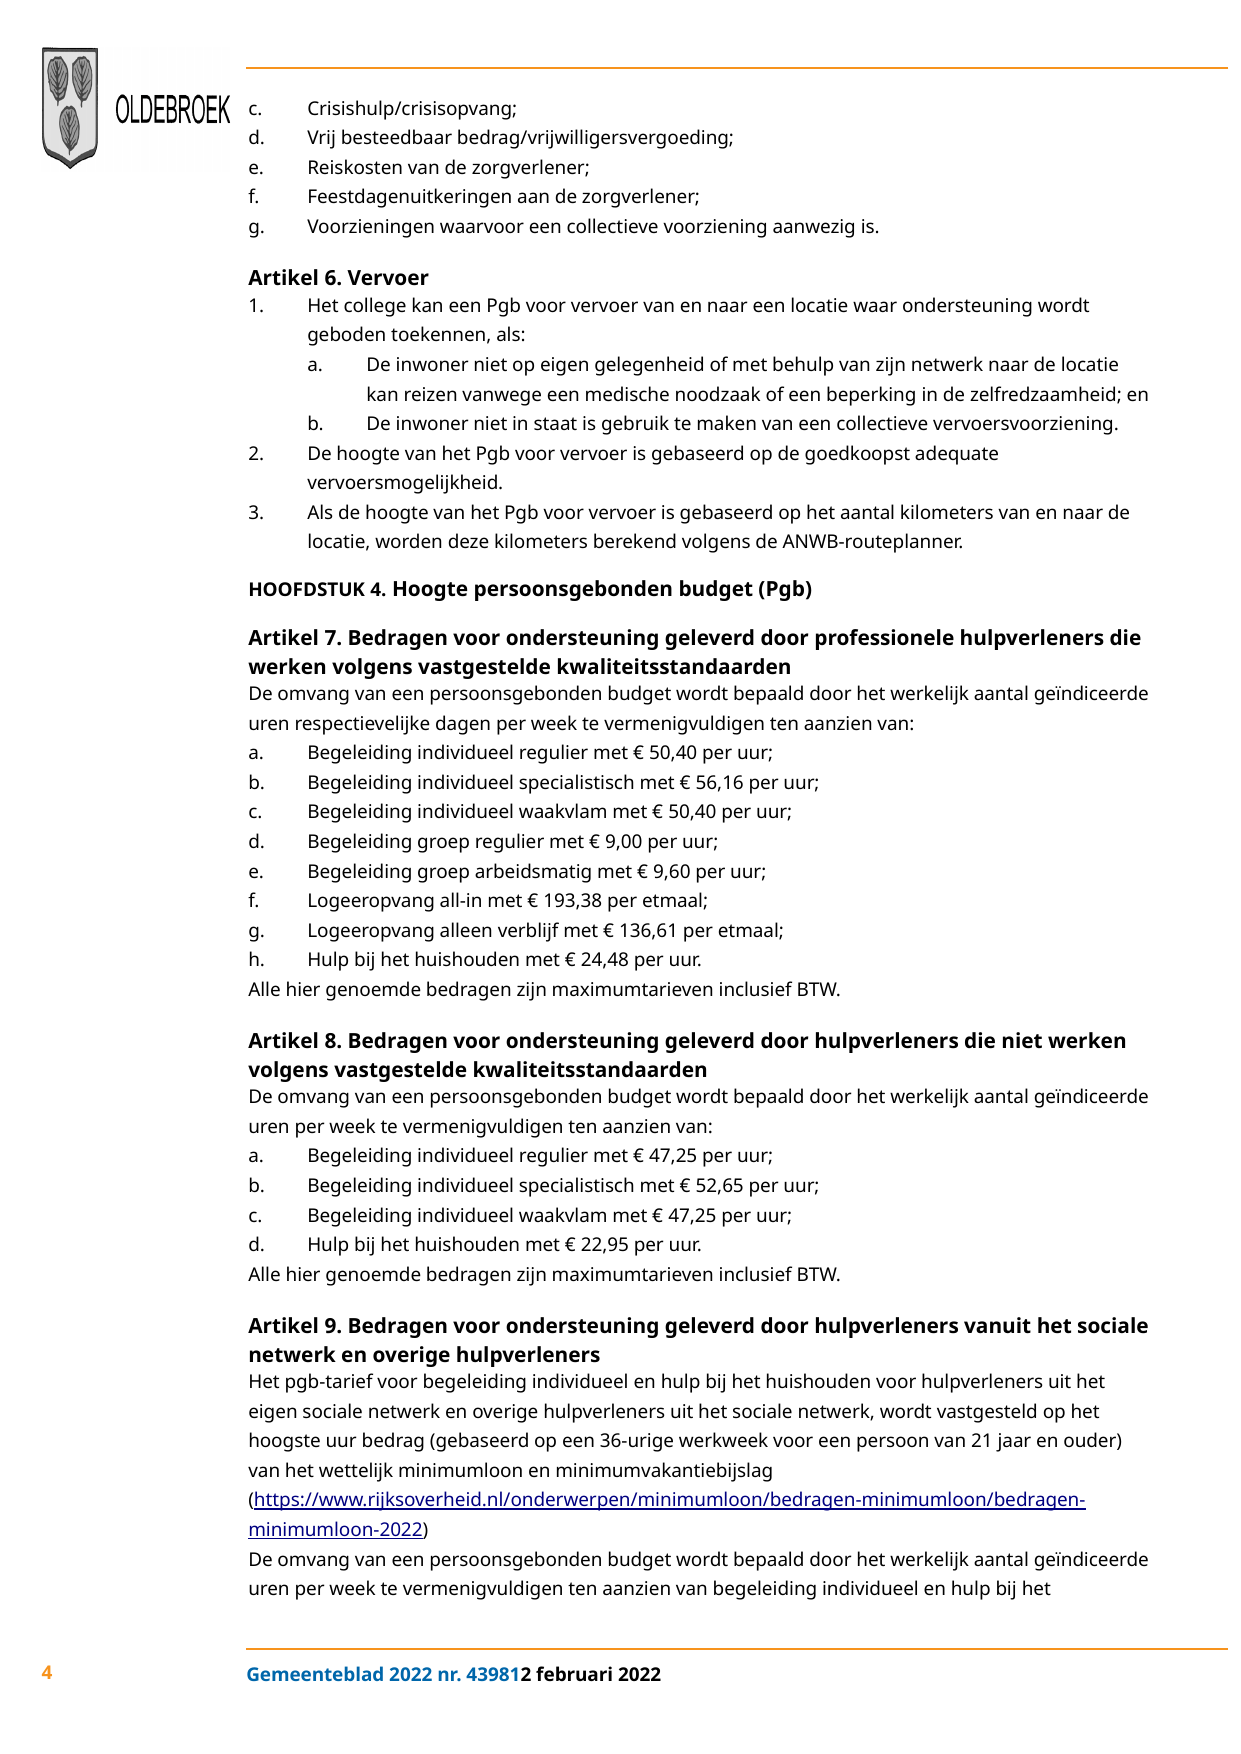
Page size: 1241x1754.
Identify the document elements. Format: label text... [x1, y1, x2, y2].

list Begeleiding individueel regulier met € 50,40 per uur; [248, 739, 1152, 765]
list Hulp bij het huishouden met € 22,95 per uur. [248, 1231, 1152, 1257]
list Begeleiding individueel waakvlam met € 50,40 per uur; [248, 799, 1152, 824]
text Alle hier genoemde bedragen zijn maximumtarieven inclusief BTW. [248, 976, 1152, 1002]
list Crisishulp/crisisopvang; [248, 95, 1152, 121]
list Reiskosten van de zorgverlener; [248, 154, 1152, 180]
list De inwoner niet op eigen gelegenheid of met behulp van zijn netwerk naar de locatie kan reizen vanwege een medische noodzaak of een beperking in de zelfredzaamheid; en [307, 351, 1152, 406]
text Artikel 9. Bedragen voor ondersteuning geleverd door hulpverleners vanuit het sociale netwerk en overige hulpverleners [248, 1311, 1152, 1368]
picture [41, 47, 231, 172]
text Artikel 7. Bedragen voor ondersteuning geleverd door professionele hulpverleners die werken volgens vastgestelde kwaliteitsstandaarden [248, 623, 1152, 680]
list Voorzieningen waarvoor een collectieve voorziening aanwezig is. [248, 213, 1152, 239]
text Het pgb-tarief voor begeleiding individueel en hulp bij het huishouden voor hulpverleners uit het eigen sociale netwerk en overige hulpverleners uit het sociale netwerk, wordt vastgesteld op het hoogste uur bedrag (gebaseerd op een 36-urige werkweek voor een persoon van 21 jaar en ouder) van het wettelijk minimumloon en minimumvakantiebijslag (https://www.rijksoverheid.nl/onderwerpen/minimumloon/bedragen-minimumloon/bedragen-minimumloon-2022) [248, 1368, 1152, 1542]
list Logeeropvang alleen verblijf met € 136,61 per etmaal; [248, 917, 1152, 943]
list Vrij besteedbaar bedrag/vrijwilligersvergoeding; [248, 124, 1152, 150]
list Begeleiding individueel regulier met € 47,25 per uur; [248, 1143, 1152, 1168]
text De omvang van een persoonsgebonden budget wordt bepaald door het werkelijk aantal geïndiceerde uren per week te vermenigvuldigen ten aanzien van begeleiding individueel en hulp bij het [248, 1546, 1152, 1601]
list Begeleiding individueel specialistisch met € 52,65 per uur; [248, 1172, 1152, 1198]
list Feestdagenuitkeringen aan de zorgverlener; [248, 183, 1152, 209]
text De omvang van een persoonsgebonden budget wordt bepaald door het werkelijk aantal geïndiceerde uren per week te vermenigvuldigen ten aanzien van: [248, 1083, 1152, 1139]
list De hoogte van het Pgb voor vervoer is gebaseerd op de goedkoopst adequate vervoersmogelijkheid. [248, 440, 1152, 495]
list Hulp bij het huishouden met € 24,48 per uur. [248, 947, 1152, 972]
text Artikel 8. Bedragen voor ondersteuning geleverd door hulpverleners die niet werken volgens vastgestelde kwaliteitsstandaarden [248, 1027, 1152, 1083]
text Alle hier genoemde bedragen zijn maximumtarieven inclusief BTW. [248, 1261, 1152, 1287]
text De omvang van een persoonsgebonden budget wordt bepaald door het werkelijk aantal geïndiceerde uren respectievelijke dagen per week te vermenigvuldigen ten aanzien van: [248, 680, 1152, 736]
list Begeleiding groep arbeidsmatig met € 9,60 per uur; [248, 858, 1152, 884]
list Begeleiding individueel specialistisch met € 56,16 per uur; [248, 769, 1152, 795]
list De inwoner niet in staat is gebruik te maken van een collectieve vervoersvoorziening. [307, 410, 1152, 436]
list Als de hoogte van het Pgb voor vervoer is gebaseerd op het aantal kilometers van en naar de locatie, worden deze kilometers berekend volgens de ANWB-routeplanner. [248, 499, 1152, 554]
text HOOFDSTUK 4. Hoogte persoonsgebonden budget (Pgb) [248, 574, 1152, 603]
list Begeleiding individueel waakvlam met € 47,25 per uur; [248, 1202, 1152, 1228]
text Artikel 6. Vervoer [248, 263, 1152, 292]
list Begeleiding groep regulier met € 9,00 per uur; [248, 828, 1152, 854]
list Het college kan een Pgb voor vervoer van en naar een locatie waar ondersteuning wordt geboden toekennen, als: [248, 292, 1152, 347]
list Logeeropvang all-in met € 193,38 per etmaal; [248, 887, 1152, 913]
